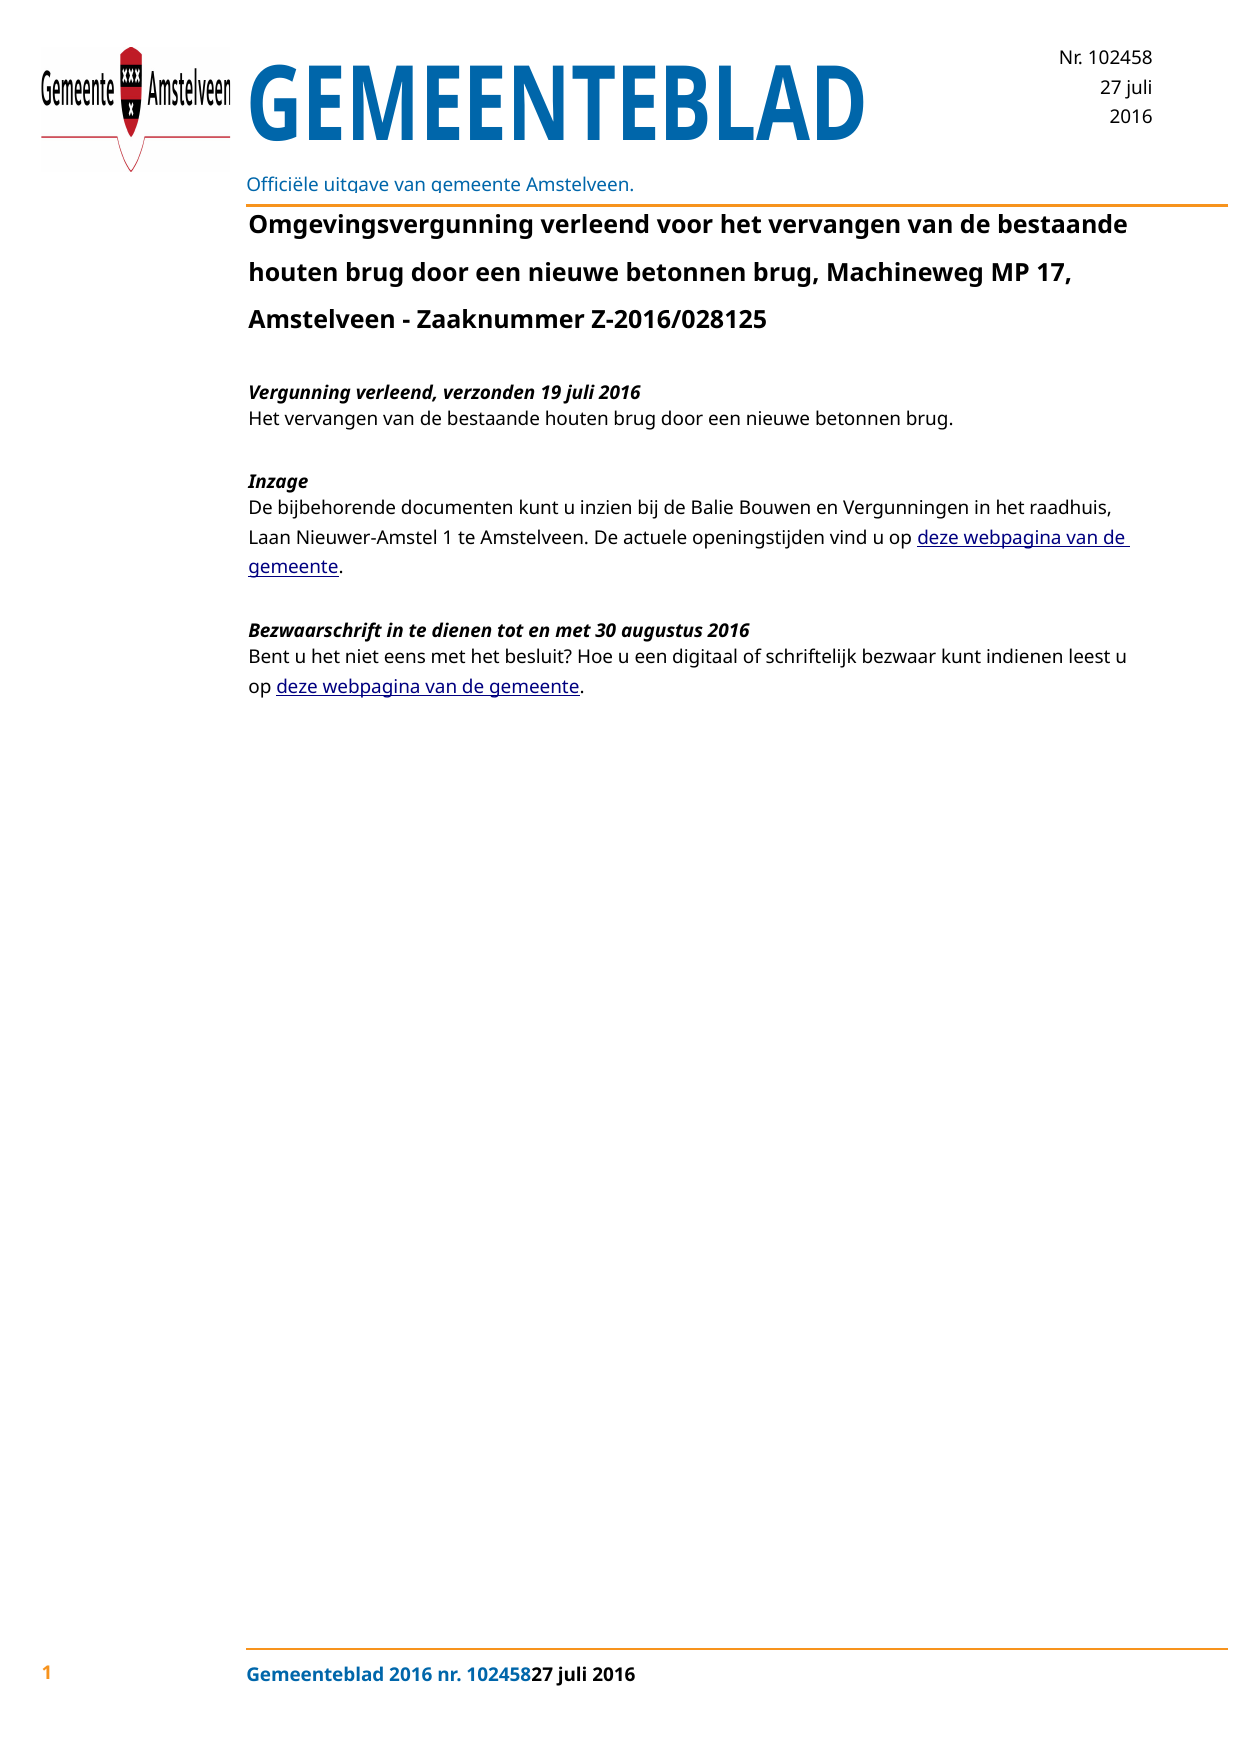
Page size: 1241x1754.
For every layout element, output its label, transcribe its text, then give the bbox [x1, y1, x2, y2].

text Omgevingsvergunning verleend voor het vervangen van de bestaande houten brug door een nieuwe betonnen brug, Machineweg MP 17, Amstelveen - Zaaknummer Z-2016/028125 [248, 207, 1152, 336]
text Het vervangen van de bestaande houten brug door een nieuwe betonnen brug. [248, 405, 1152, 431]
text Bezwaarschrift in te dienen tot en met 30 augustus 2016 [248, 618, 1152, 643]
picture [41, 47, 231, 172]
text Vergunning verleend, verzonden 19 juli 2016 [248, 379, 1152, 405]
text De bijbehorende documenten kunt u inzien bij de Balie Bouwen en Vergunningen in het raadhuis, Laan Nieuwer-Amstel 1 te Amstelveen. De actuele openingstijden vind u op deze webpagina van de gemeente. [248, 494, 1152, 579]
text Bent u het niet eens met het besluit? Hoe u een digitaal of schriftelijk bezwaar kunt indienen leest u op deze webpagina van de gemeente. [248, 643, 1152, 699]
text Inzage [248, 469, 1152, 494]
